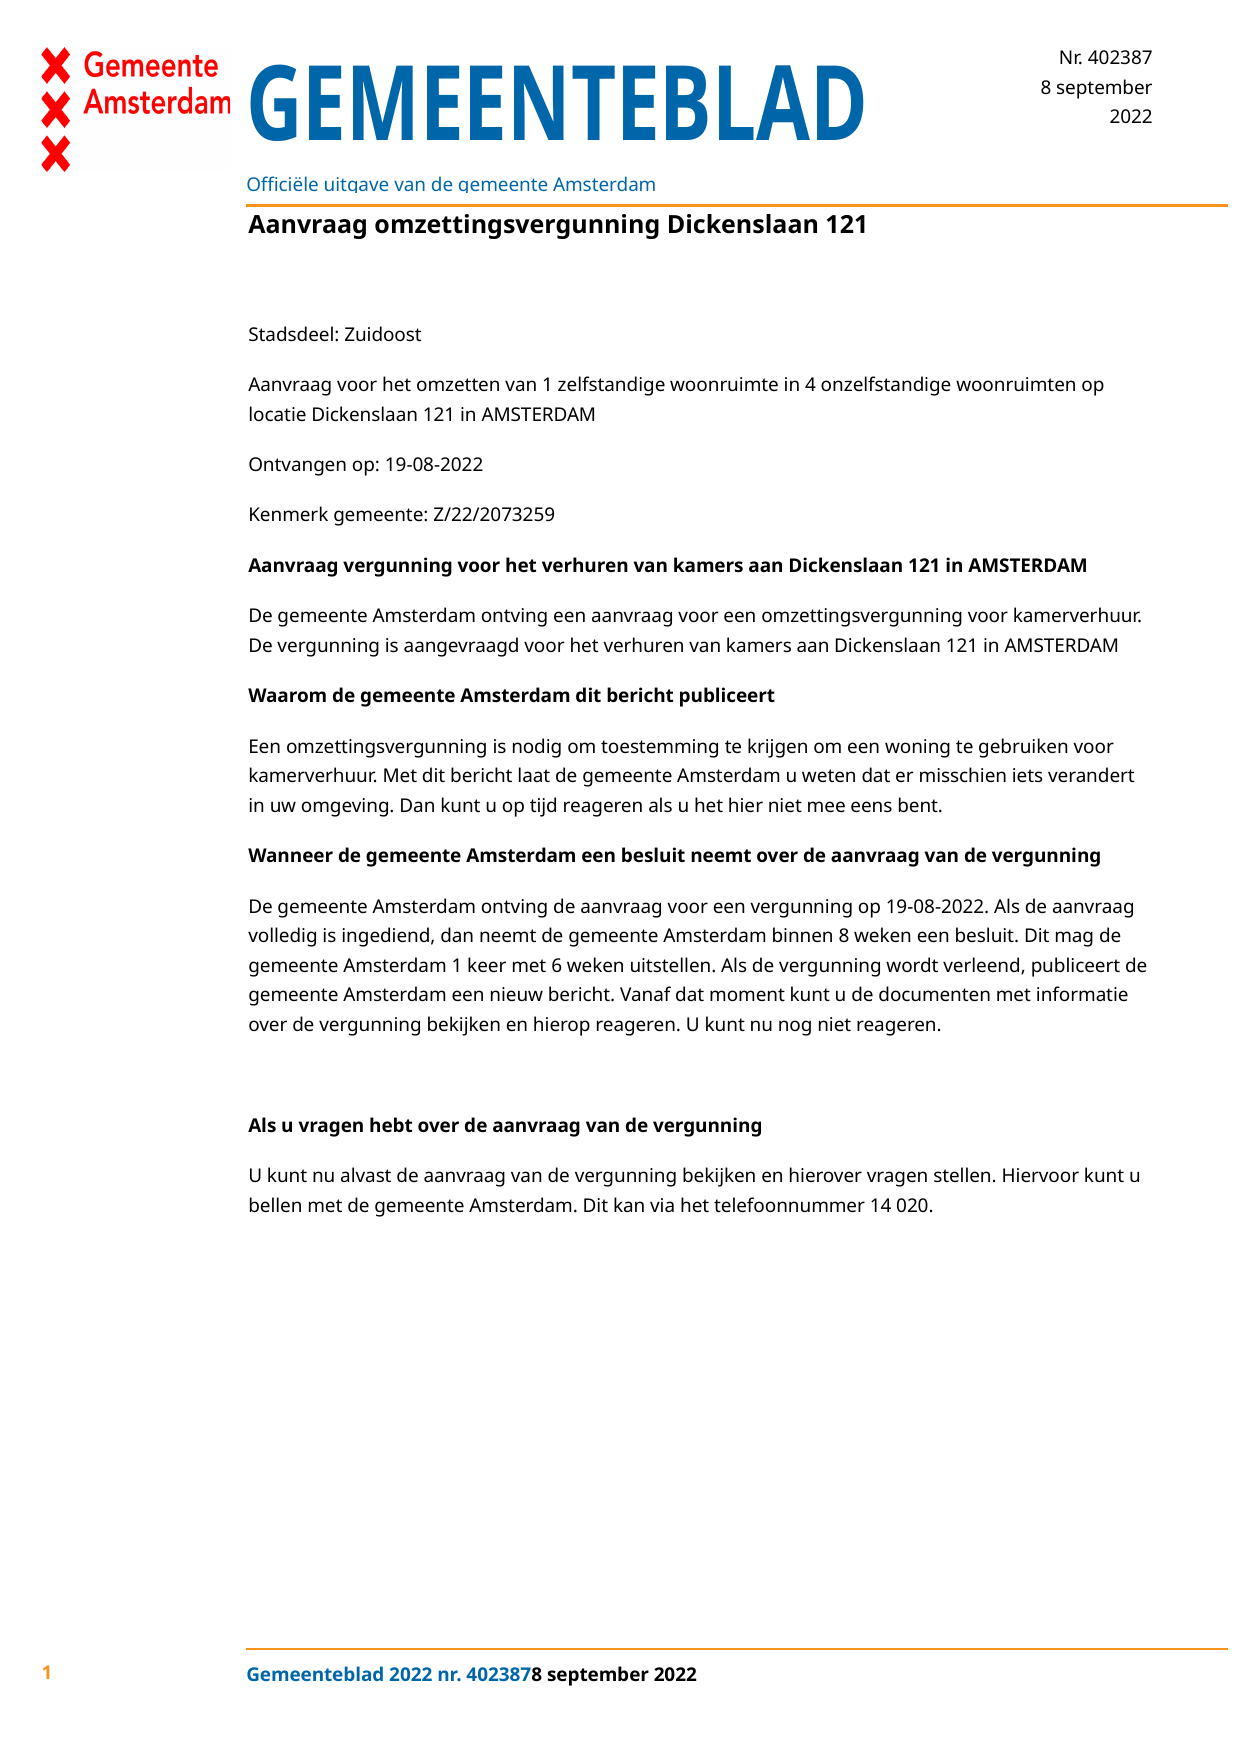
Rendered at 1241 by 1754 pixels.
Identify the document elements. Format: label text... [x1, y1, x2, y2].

text Kenmerk gemeente: Z/22/2073259 [248, 502, 1152, 527]
text Wanneer de gemeente Amsterdam een besluit neemt over de aanvraag van de vergunning [248, 842, 1152, 868]
text Ontvangen op: 19-08-2022 [248, 451, 1152, 477]
text Aanvraag voor het omzetten van 1 zelfstandige woonruimte in 4 onzelfstandige woonruimten op locatie Dickenslaan 121 in AMSTERDAM [248, 371, 1152, 426]
text Als u vragen hebt over de aanvraag van de vergunning [248, 1112, 1152, 1138]
text De gemeente Amsterdam ontving de aanvraag voor een vergunning op 19-08-2022. Als de aanvraag volledig is ingediend, dan neemt de gemeente Amsterdam binnen 8 weken een besluit. Dit mag de gemeente Amsterdam 1 keer met 6 weken uitstellen. Als de vergunning wordt verleend, publiceert de gemeente Amsterdam een nieuw bericht. Vanaf dat moment kunt u de documenten met informatie over de vergunning bekijken en hierop reageren. U kunt nu nog niet reageren. [248, 893, 1152, 1037]
text Aanvraag omzettingsvergunning Dickenslaan 121 [248, 207, 1152, 241]
text De gemeente Amsterdam ontving een aanvraag voor een omzettingsvergunning voor kamerverhuur. De vergunning is aangevraagd voor het verhuren van kamers aan Dickenslaan 121 in AMSTERDAM [248, 602, 1152, 658]
text U kunt nu alvast de aanvraag van de vergunning bekijken en hierover vragen stellen. Hiervoor kunt u bellen met de gemeente Amsterdam. Dit kan via het telefoonnummer 14 020. [248, 1162, 1152, 1218]
text Een omzettingsvergunning is nodig om toestemming te krijgen om een woning te gebruiken voor kamerverhuur. Met dit bericht laat de gemeente Amsterdam u weten dat er misschien iets verandert in uw omgeving. Dan kunt u op tijd reageren als u het hier niet mee eens bent. [248, 733, 1152, 818]
text Stadsdeel: Zuidoost [248, 321, 1152, 346]
text Aanvraag vergunning voor het verhuren van kamers aan Dickenslaan 121 in AMSTERDAM [248, 552, 1152, 578]
text Waarom de gemeente Amsterdam dit bericht publiceert [248, 682, 1152, 708]
picture [41, 47, 231, 172]
